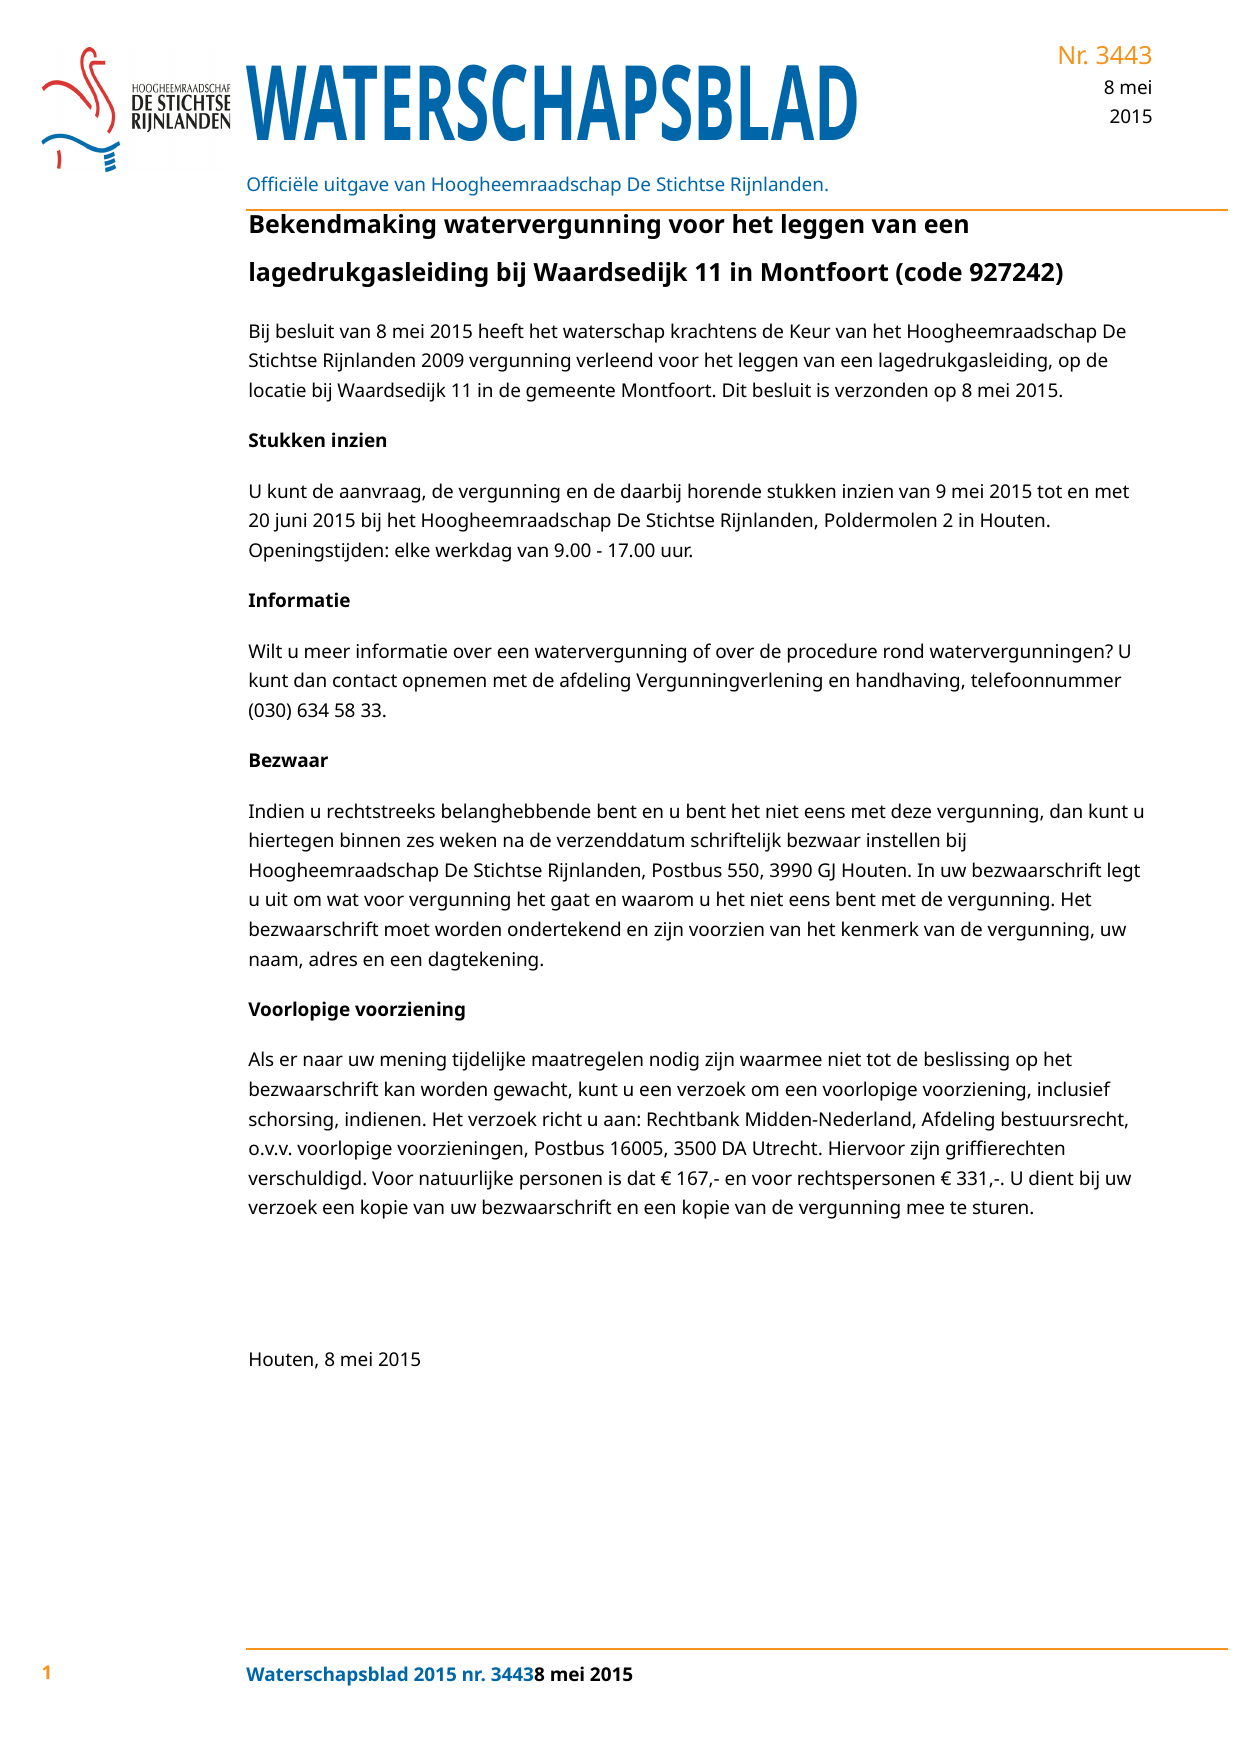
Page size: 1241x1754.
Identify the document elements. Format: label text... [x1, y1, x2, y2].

text Informatie [248, 587, 1152, 613]
text Als er naar uw mening tijdelijke maatregelen nodig zijn waarmee niet tot de beslissing op het bezwaarschrift kan worden gewacht, kunt u een verzoek om een voorlopige voorziening, inclusief schorsing, indienen. Het verzoek richt u aan: Rechtbank Midden-Nederland, Afdeling bestuursrecht, o.v.v. voorlopige voorzieningen, Postbus 16005, 3500 DA Utrecht. Hiervoor zijn griffierechten verschuldigd. Voor natuurlijke personen is dat € 167,- en voor rechtspersonen € 331,-. U dient bij uw verzoek een kopie van uw bezwaarschrift en een kopie van de vergunning mee te sturen. [248, 1047, 1152, 1220]
text Voorlopige voorziening [248, 996, 1152, 1022]
text Houten, 8 mei 2015 [248, 1346, 1152, 1372]
text U kunt de aanvraag, de vergunning en de daarbij horende stukken inzien van 9 mei 2015 tot en met 20 juni 2015 bij het Hoogheemraadschap De Stichtse Rijnlanden, Poldermolen 2 in Houten. Openingstijden: elke werkdag van 9.00 - 17.00 uur. [248, 478, 1152, 563]
text Indien u rechtstreeks belanghebbende bent en u bent het niet eens met deze vergunning, dan kunt u hiertegen binnen zes weken na de verzenddatum schriftelijk bezwaar instellen bij Hoogheemraadschap De Stichtse Rijnlanden, Postbus 550, 3990 GJ Houten. In uw bezwaarschrift legt u uit om wat voor vergunning het gaat en waarom u het niet eens bent met de vergunning. Het bezwaarschrift moet worden ondertekend en zijn voorzien van het kenmerk van de vergunning, uw naam, adres en een dagtekening. [248, 798, 1152, 972]
text Bezwaar [248, 747, 1152, 773]
text Wilt u meer informatie over een watervergunning of over de procedure rond watervergunningen? U kunt dan contact opnemen met de afdeling Vergunningverlening en handhaving, telefoonnummer (030) 634 58 33. [248, 638, 1152, 723]
text Bij besluit van 8 mei 2015 heeft het waterschap krachtens de Keur van het Hoogheemraadschap De Stichtse Rijnlanden 2009 vergunning verleend voor het leggen van een lagedrukgasleiding, op de locatie bij Waardsedijk 11 in de gemeente Montfoort. Dit besluit is verzonden op 8 mei 2015. [248, 318, 1152, 403]
text Stukken inzien [248, 427, 1152, 453]
picture [41, 47, 231, 172]
text Bekendmaking watervergunning voor het leggen van een lagedrukgasleiding bij Waardsedijk 11 in Montfoort (code 927242) [248, 211, 1152, 288]
